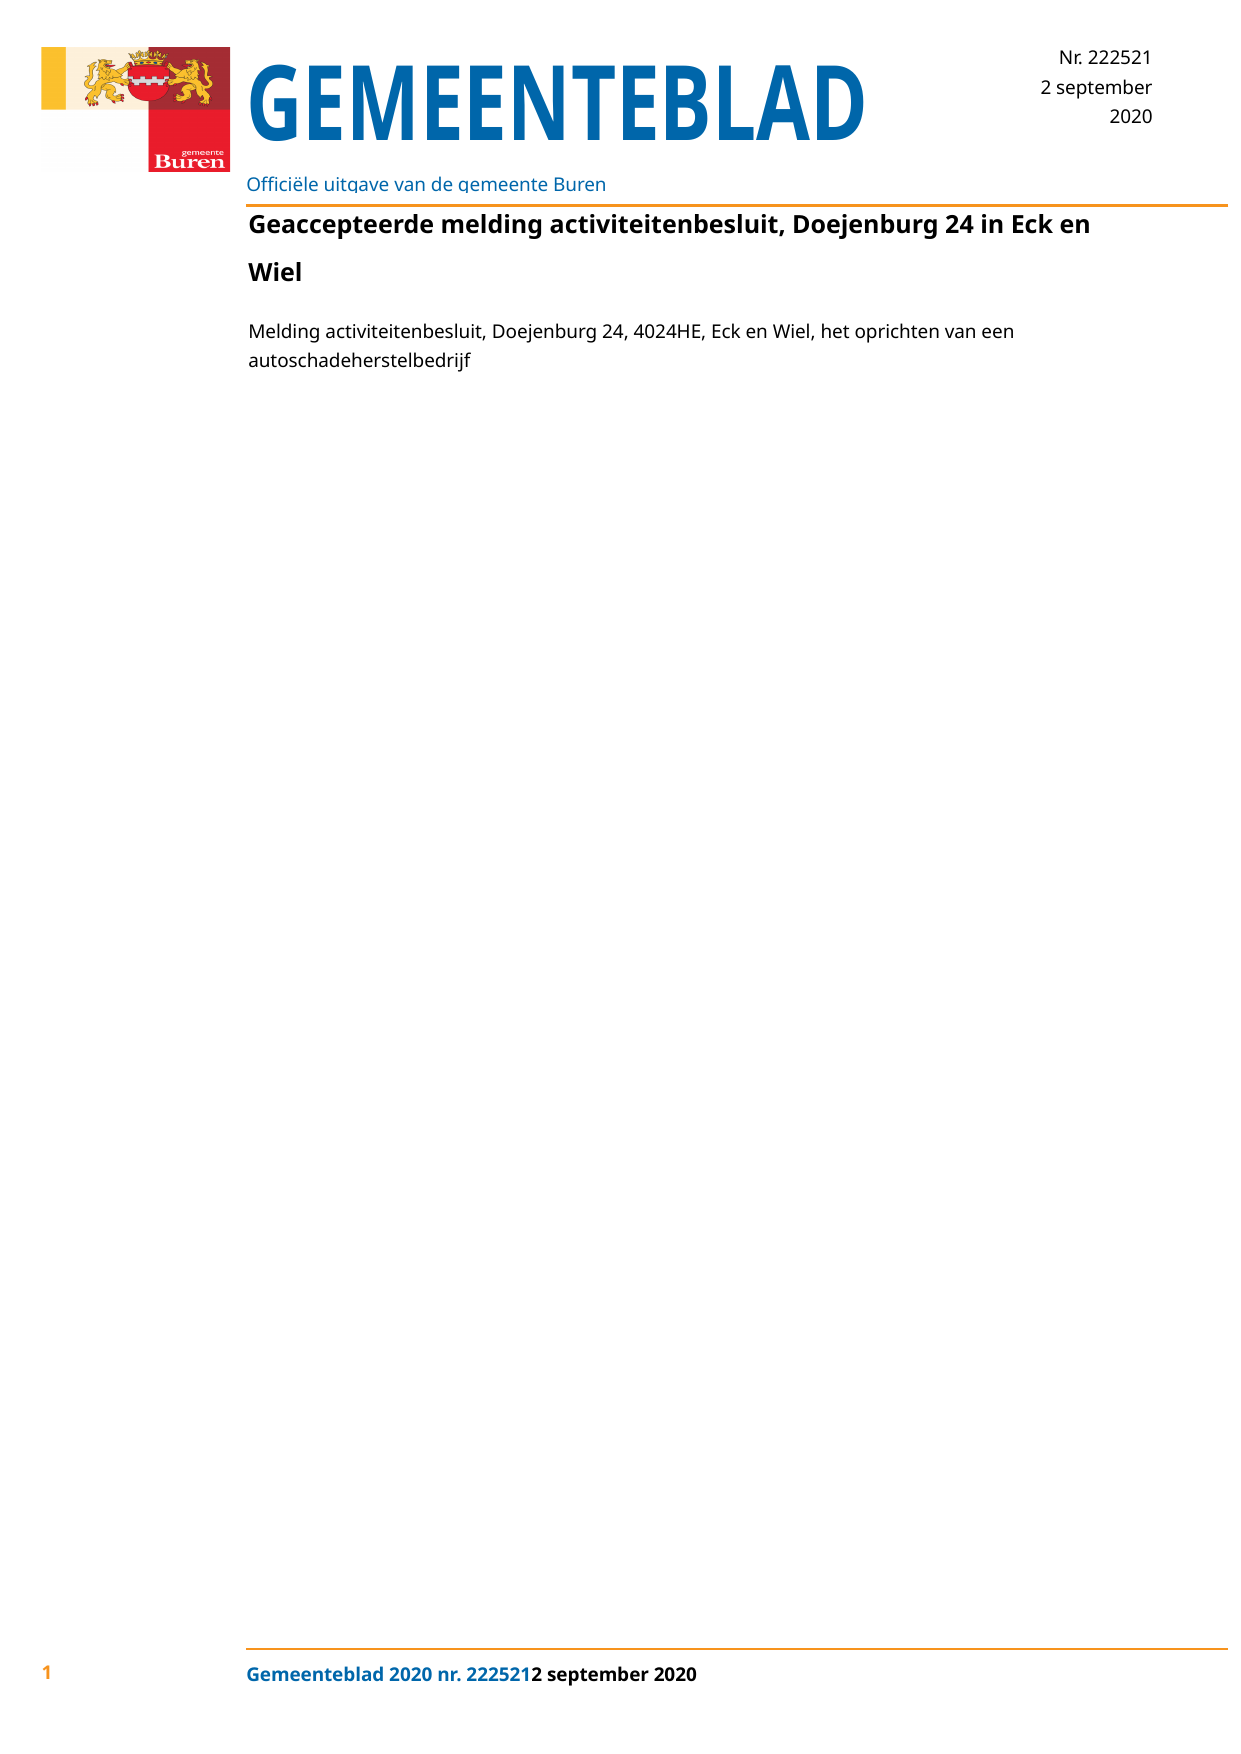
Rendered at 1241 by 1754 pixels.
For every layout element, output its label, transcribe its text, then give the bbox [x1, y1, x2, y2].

picture [41, 47, 231, 172]
text Geaccepteerde melding activiteitenbesluit, Doejenburg 24 in Eck en Wiel [248, 207, 1152, 288]
text Melding activiteitenbesluit, Doejenburg 24, 4024HE, Eck en Wiel, het oprichten van een autoschadeherstelbedrijf [248, 318, 1152, 373]
